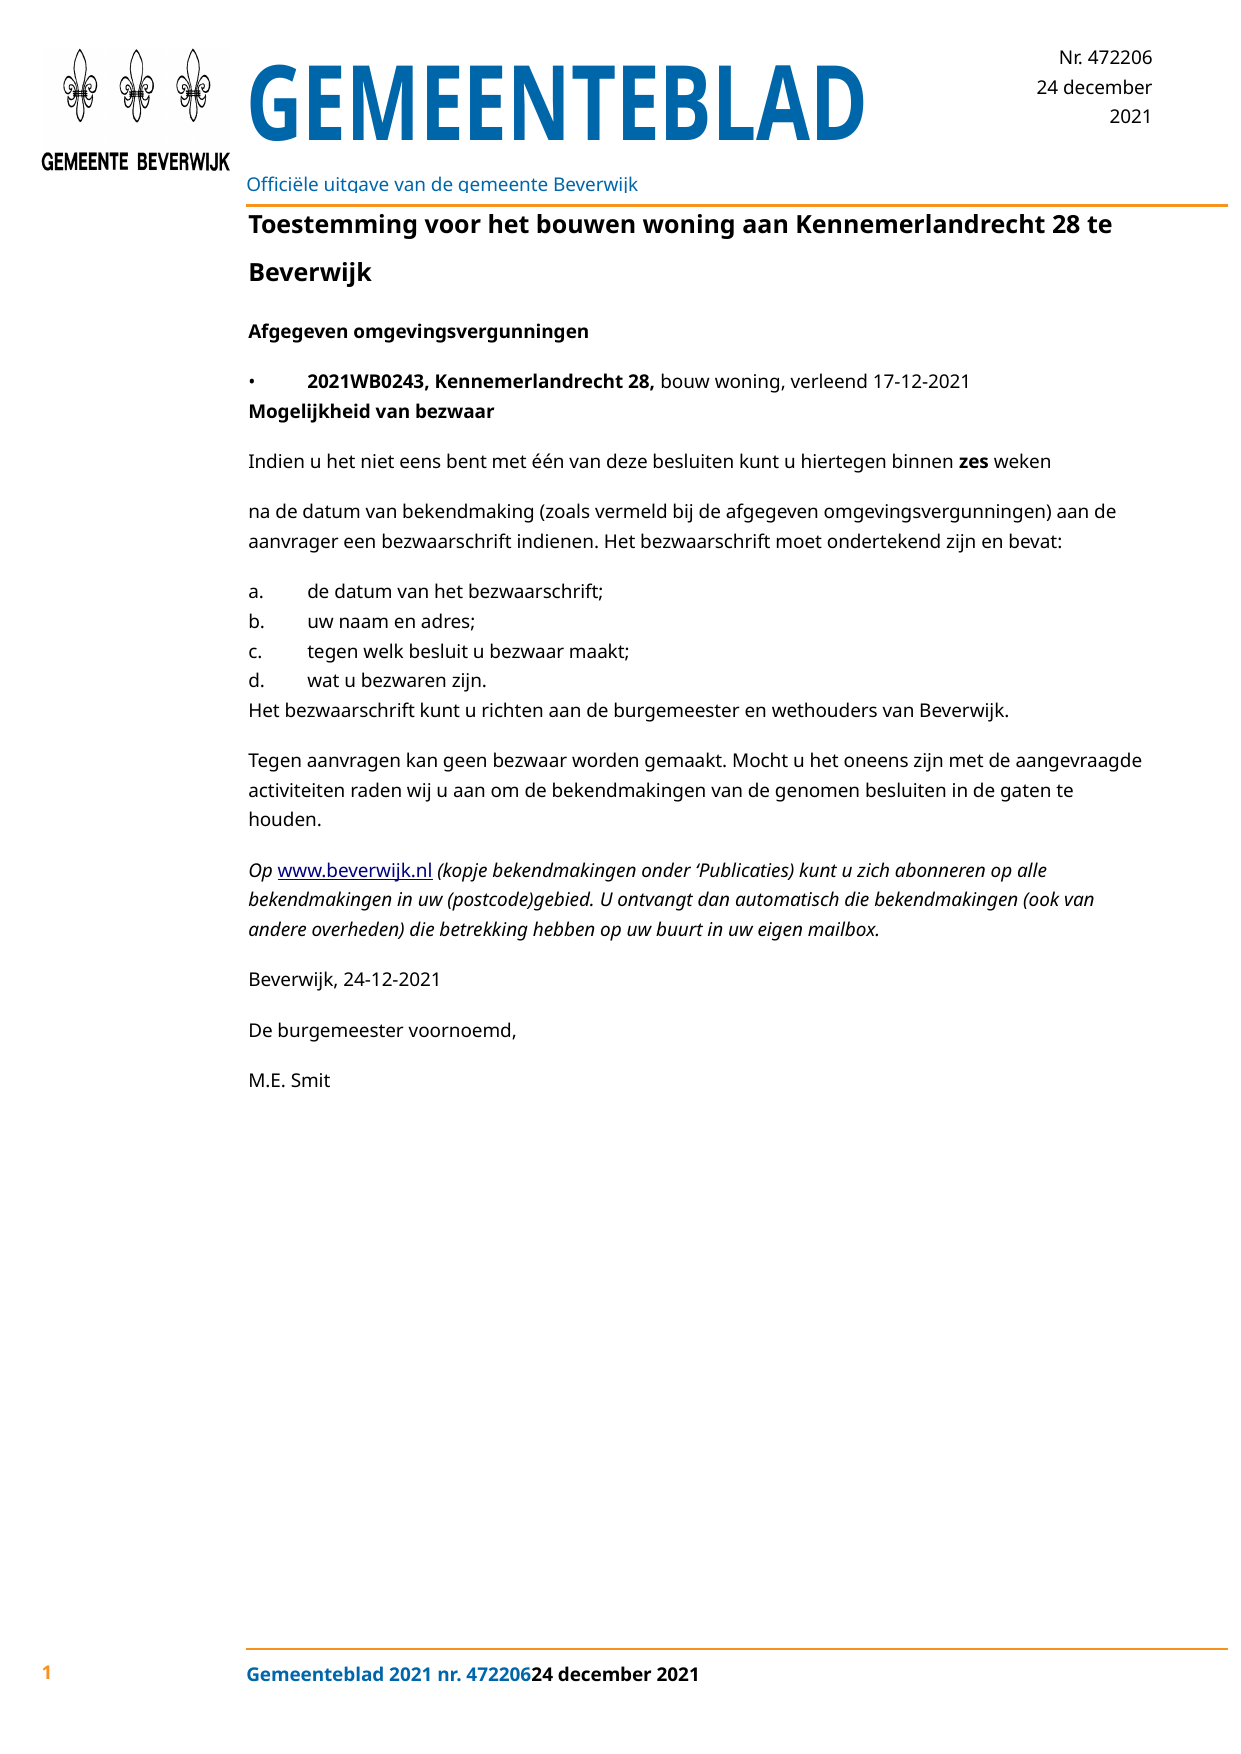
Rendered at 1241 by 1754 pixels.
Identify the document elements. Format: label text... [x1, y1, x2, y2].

list tegen welk besluit u bezwaar maakt; [248, 638, 1152, 664]
text De burgemeester voornoemd, [248, 1017, 1152, 1043]
text Tegen aanvragen kan geen bezwaar worden gemaakt. Mocht u het oneens zijn met de aangevraagde activiteiten raden wij u aan om de bekendmakingen van de genomen besluiten in de gaten te houden. [248, 747, 1152, 832]
picture [41, 47, 231, 172]
text Beverwijk, 24-12-2021 [248, 967, 1152, 992]
list de datum van het bezwaarschrift; [248, 579, 1152, 604]
text Mogelijkheid van bezwaar [248, 398, 1152, 424]
text Toestemming voor het bouwen woning aan Kennemerlandrecht 28 te Beverwijk [248, 207, 1152, 288]
list 2021WB0243, Kennemerlandrecht 28, bouw woning, verleend 17-12-2021 [248, 368, 1152, 394]
text na de datum van bekendmaking (zoals vermeld bij de afgegeven omgevingsvergunningen) aan de aanvrager een bezwaarschrift indienen. Het bezwaarschrift moet ondertekend zijn en bevat: [248, 499, 1152, 554]
list wat u bezwaren zijn. [248, 667, 1152, 693]
text Op www.beverwijk.nl (kopje bekendmakingen onder ‘Publicaties) kunt u zich abonneren op alle bekendmakingen in uw (postcode)gebied. U ontvangt dan automatisch die bekendmakingen (ook van andere overheden) die betrekking hebben op uw buurt in uw eigen mailbox. [248, 857, 1152, 942]
text Indien u het niet eens bent met één van deze besluiten kunt u hiertegen binnen zes weken [248, 448, 1152, 474]
text Het bezwaarschrift kunt u richten aan de burgemeester en wethouders van Beverwijk. [248, 697, 1152, 723]
list uw naam en adres; [248, 608, 1152, 634]
text M.E. Smit [248, 1067, 1152, 1093]
text Afgegeven omgevingsvergunningen [248, 318, 1152, 344]
